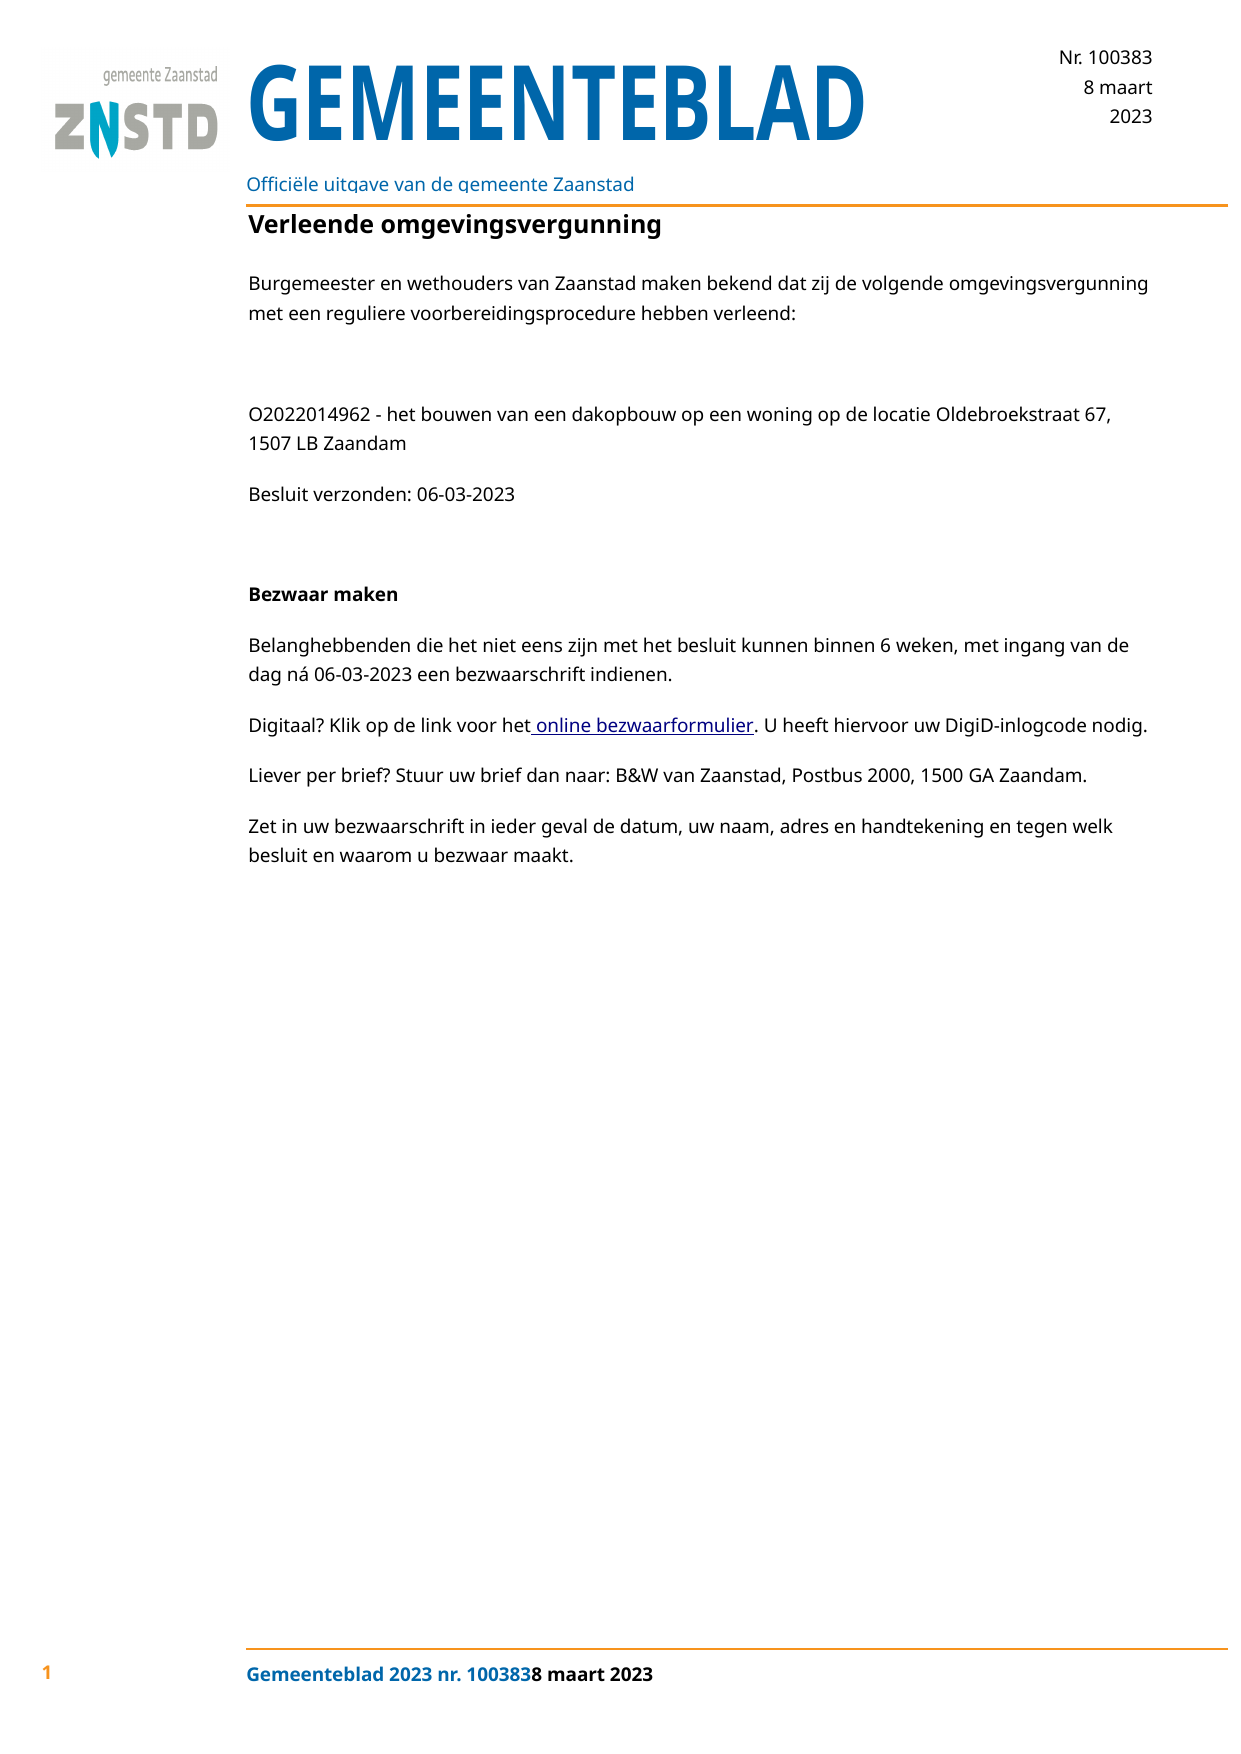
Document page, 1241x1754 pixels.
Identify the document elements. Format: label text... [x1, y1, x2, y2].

picture [41, 47, 231, 172]
text O2022014962 - het bouwen van een dakopbouw op een woning op de locatie Oldebroekstraat 67, 1507 LB Zaandam [248, 401, 1152, 456]
text Burgemeester en wethouders van Zaanstad maken bekend dat zij de volgende omgevingsvergunning met een reguliere voorbereidingsprocedure hebben verleend: [248, 270, 1152, 326]
text Verleende omgevingsvergunning [248, 207, 1152, 241]
text Liever per brief? Stuur uw brief dan naar: B&W van Zaanstad, Postbus 2000, 1500 GA Zaandam. [248, 762, 1152, 788]
text Besluit verzonden: 06-03-2023 [248, 481, 1152, 506]
text Belanghebbenden die het niet eens zijn met het besluit kunnen binnen 6 weken, met ingang van de dag ná 06-03-2023 een bezwaarschrift indienen. [248, 632, 1152, 687]
text Zet in uw bezwaarschrift in ieder geval de datum, uw naam, adres en handtekening en tegen welk besluit en waarom u bezwaar maakt. [248, 813, 1152, 868]
text Digitaal? Klik op de link voor het online bezwaarformulier. U heeft hiervoor uw DigiD-inlogcode nodig. [248, 712, 1152, 738]
text Bezwaar maken [248, 582, 1152, 607]
